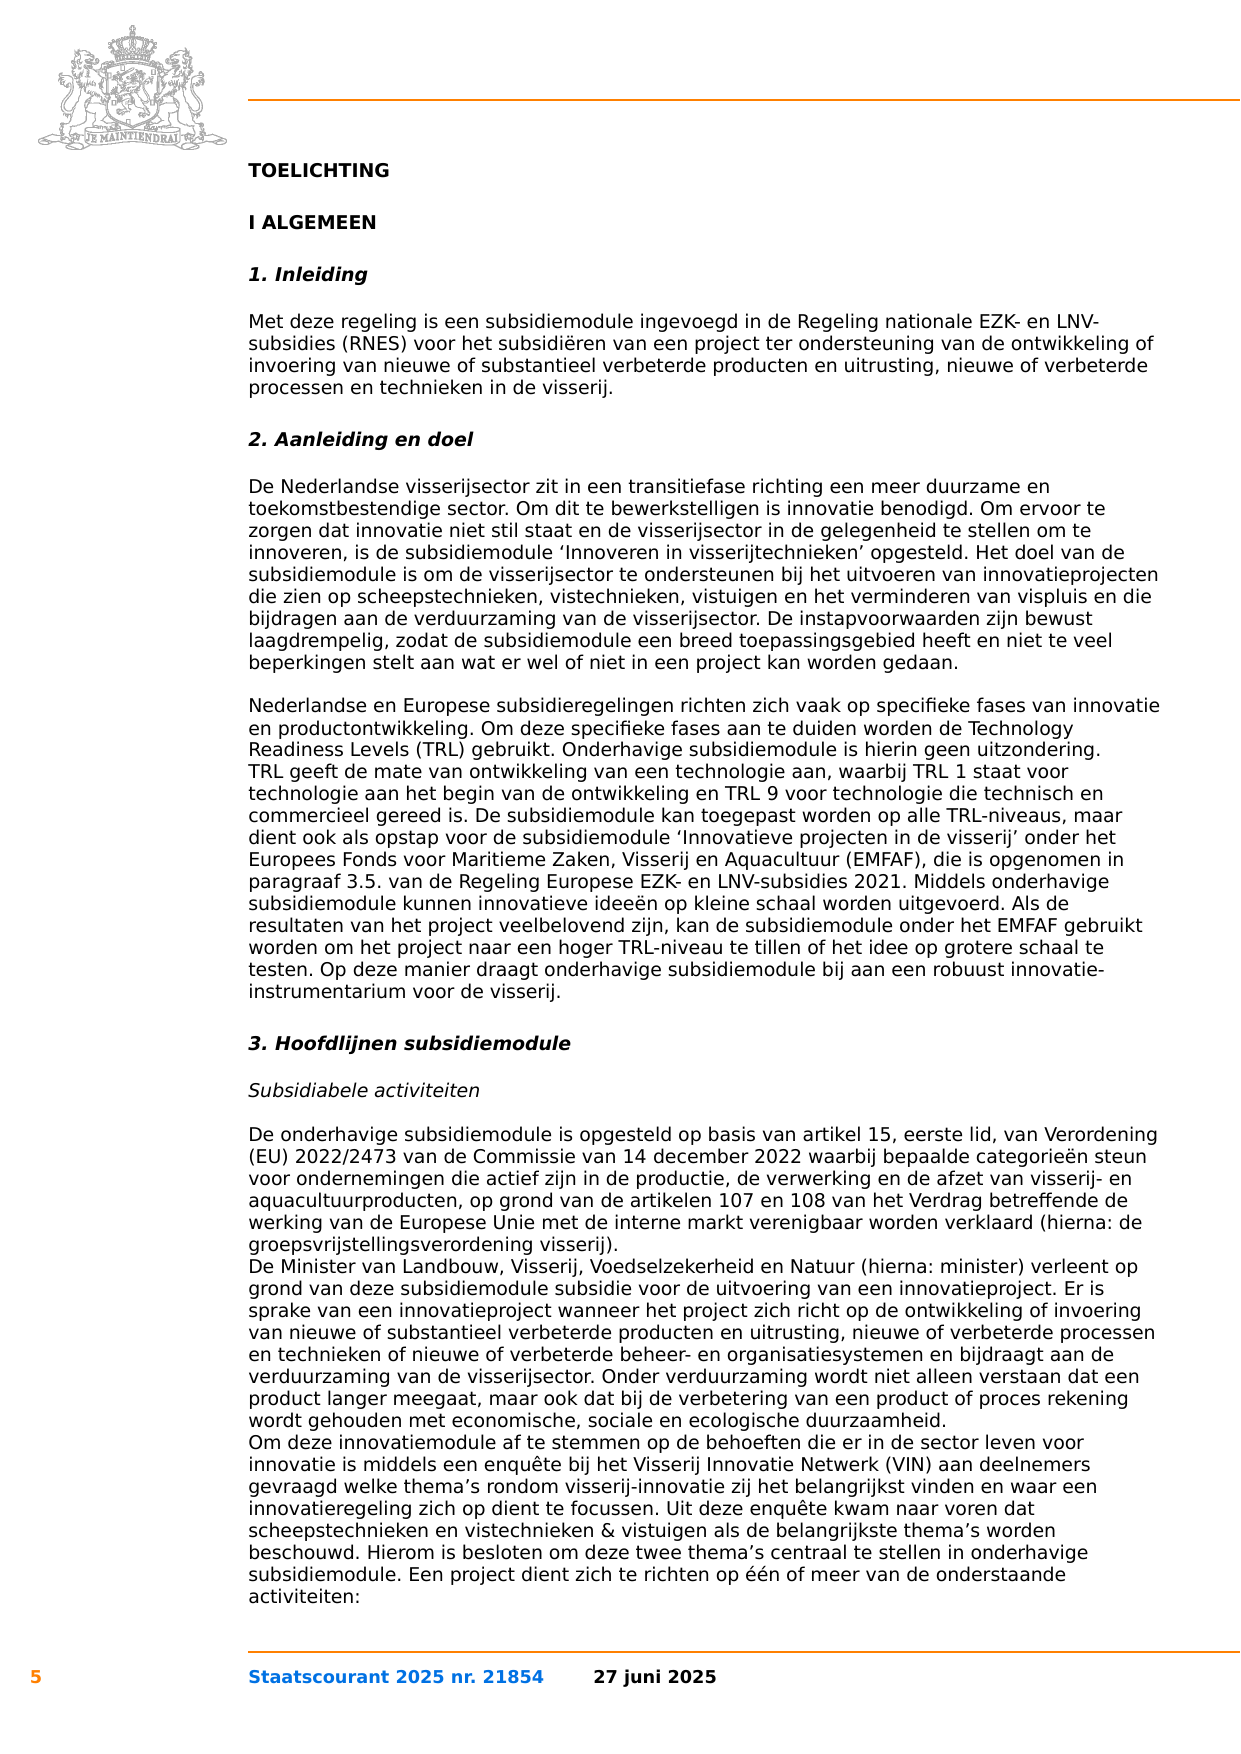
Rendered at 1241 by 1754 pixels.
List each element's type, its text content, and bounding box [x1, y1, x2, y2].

text De Nederlandse visserijsector zit in een transitiefase richting een meer duurzame en toekomstbestendige sector. Om dit te bewerkstelligen is innovatie benodigd. Om ervoor te zorgen dat innovatie niet stil staat en de visserijsector in de gelegenheid te stellen om te innoveren, is de subsidiemodule ‘Innoveren in visserijtechnieken’ opgesteld. Het doel van de subsidiemodule is om de visserijsector te ondersteunen bij het uitvoeren van innovatieprojecten die zien op scheepstechnieken, vistechnieken, vistuigen en het verminderen van vispluis en die bijdragen aan de verduurzaming van de visserijsector. De instapvoorwaarden zijn bewust laagdrempelig, zodat de subsidiemodule een breed toepassingsgebied heeft en niet te veel beperkingen stelt aan wat er wel of niet in een project kan worden gedaan. [248, 476, 1163, 673]
text Met deze regeling is een subsidiemodule ingevoegd in de Regeling nationale EZK- en LNV-subsidies (RNES) voor het subsidiëren van een project ter ondersteuning van de ontwikkeling of invoering van nieuwe of substantieel verbeterde producten en uitrusting, nieuwe of verbeterde processen en technieken in de visserij. [248, 311, 1163, 399]
text De onderhavige subsidiemodule is opgesteld op basis van artikel 15, eerste lid, van Verordening (EU) 2022/2473 van de Commissie van 14 december 2022 waarbij bepaalde categorieën steun voor ondernemingen die actief zijn in de productie, de verwerking en de afzet van visserij- en aquacultuurproducten, op grond van de artikelen 107 en 108 van het Verdrag betreffende de werking van de Europese Unie met de interne markt verenigbaar worden verklaard (hierna: de groepsvrijstellingsverordening visserij). [248, 1124, 1163, 1256]
subtitle 1. Inleiding [248, 264, 1163, 286]
text De Minister van Landbouw, Visserij, Voedselzekerheid en Natuur (hierna: minister) verleent op grond van deze subsidiemodule subsidie voor de uitvoering van een innovatieproject. Er is sprake van een innovatieproject wanneer het project zich richt op de ontwikkeling of invoering van nieuwe of substantieel verbeterde producten en uitrusting, nieuwe of verbeterde processen en technieken of nieuwe of verbeterde beheer- en organisatiesystemen en bijdraagt aan de verduurzaming van de visserijsector. Onder verduurzaming wordt niet alleen verstaan dat een product langer meegaat, maar ook dat bij de verbetering van een product of proces rekening wordt gehouden met economische, sociale en ecologische duurzaamheid. [248, 1256, 1163, 1432]
text Nederlandse en Europese subsidieregelingen richten zich vaak op specifieke fases van innovatie en productontwikkeling. Om deze specifieke fases aan te duiden worden de Technology Readiness Levels (TRL) gebruikt. Onderhavige subsidiemodule is hierin geen uitzondering. TRL geeft de mate van ontwikkeling van een technologie aan, waarbij TRL 1 staat voor technologie aan het begin van de ontwikkeling en TRL 9 voor technologie die technisch en commercieel gereed is. De subsidiemodule kan toegepast worden op alle TRL-niveaus, maar dient ook als opstap voor de subsidiemodule ‘Innovatieve projecten in de visserij’ onder het Europees Fonds voor Maritieme Zaken, Visserij en Aquacultuur (EMFAF), die is opgenomen in paragraaf 3.5. van de Regeling Europese EZK- en LNV-subsidies 2021. Middels onderhavige subsidiemodule kunnen innovatieve ideeën op kleine schaal worden uitgevoerd. Als de resultaten van het project veelbelovend zijn, kan de subsidiemodule onder het EMFAF gebruikt worden om het project naar een hoger TRL-niveau te tillen of het idee op grotere schaal te testen. Op deze manier draagt onderhavige subsidiemodule bij aan een robuust innovatie-instrumentarium voor de visserij. [248, 695, 1163, 1003]
subtitle I ALGEMEEN [248, 212, 1163, 234]
subtitle TOELICHTING [248, 160, 1163, 182]
subtitle 3. Hoofdlijnen subsidiemodule [248, 1033, 1163, 1055]
subtitle 2. Aanleiding en doel [248, 429, 1163, 451]
text Om deze innovatiemodule af te stemmen op de behoeften die er in de sector leven voor innovatie is middels een enquête bij het Visserij Innovatie Netwerk (VIN) aan deelnemers gevraagd welke thema’s rondom visserij-innovatie zij het belangrijkst vinden en waar een innovatieregeling zich op dient te focussen. Uit deze enquête kwam naar voren dat scheepstechnieken en vistechnieken & vistuigen als de belangrijkste thema’s worden beschouwd. Hierom is besloten om deze twee thema’s centraal te stellen in onderhavige subsidiemodule. Een project dient zich te richten op één of meer van de onderstaande activiteiten: [248, 1432, 1163, 1607]
subtitle Subsidiabele activiteiten [248, 1080, 1163, 1102]
picture [38, 25, 227, 150]
